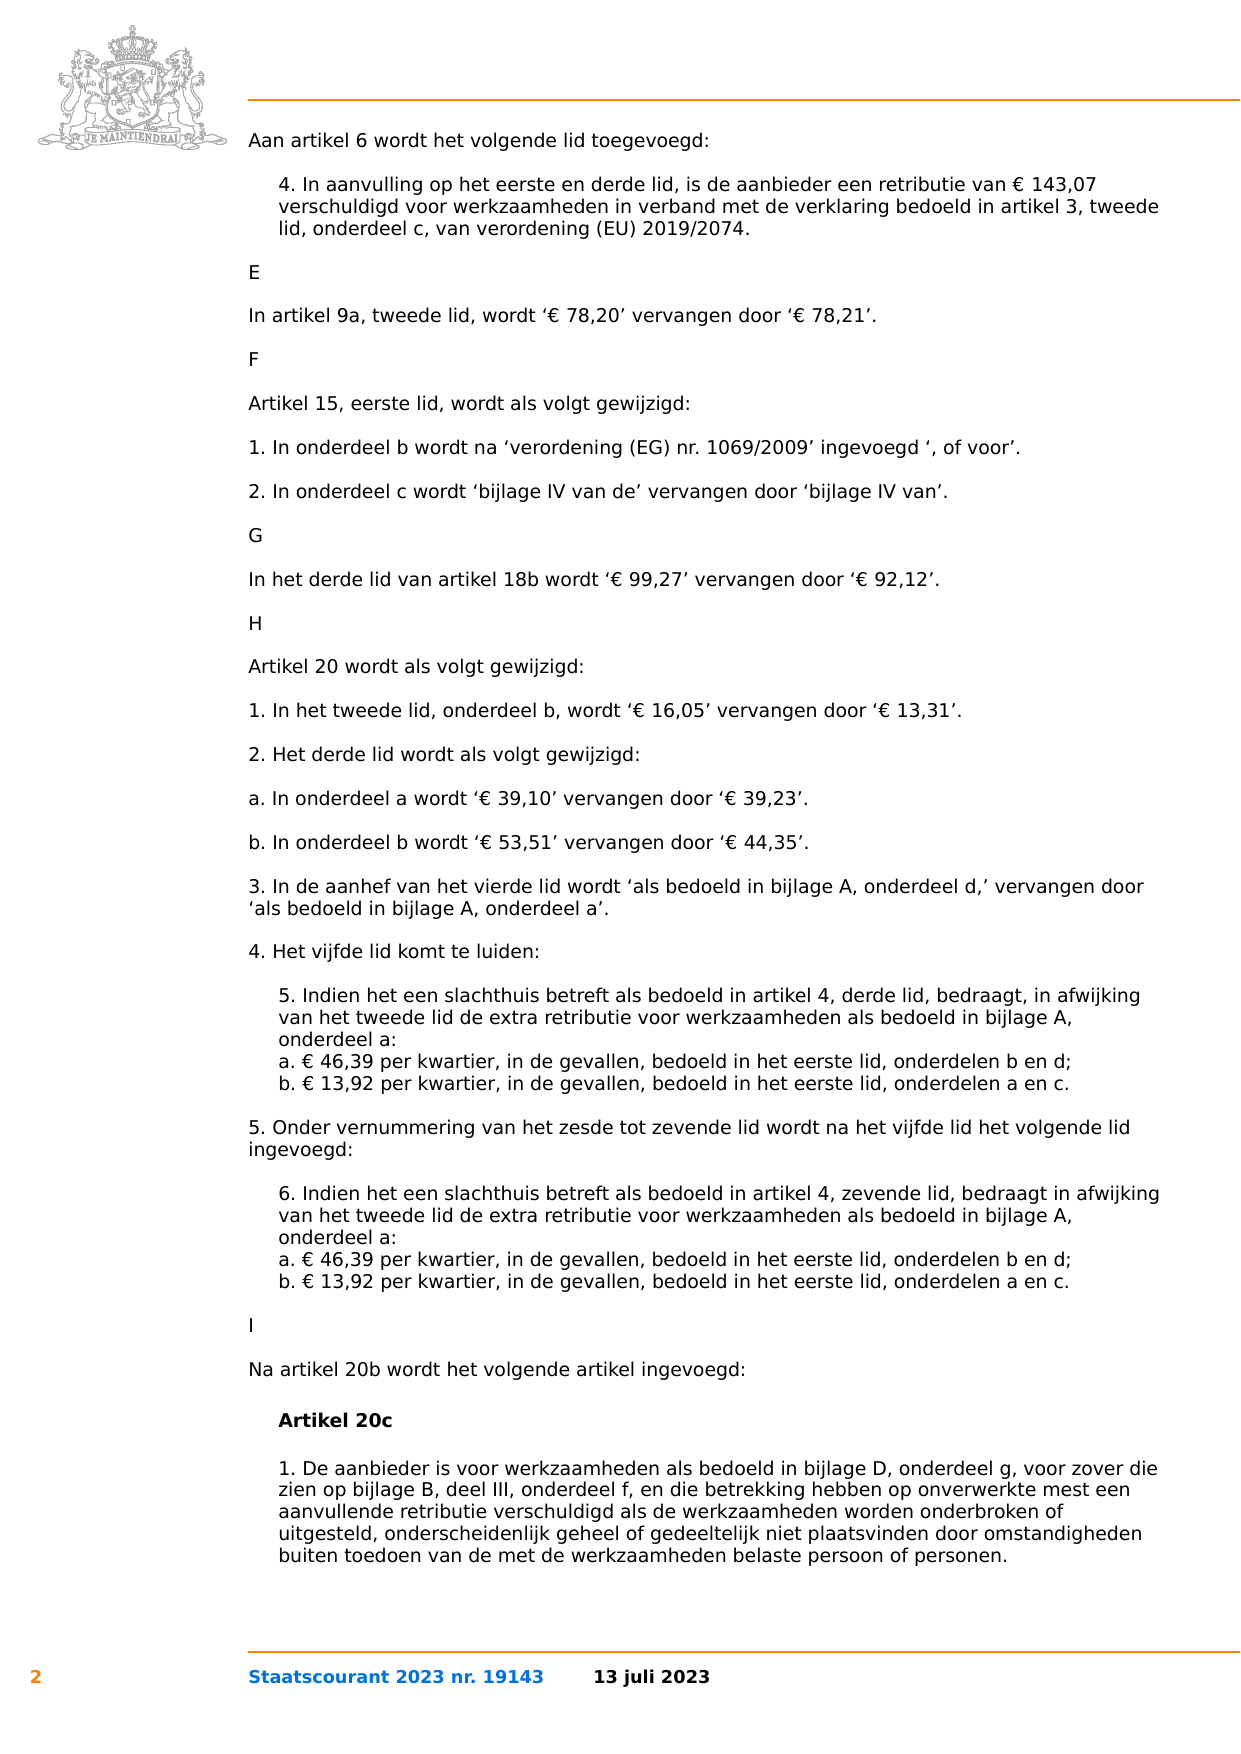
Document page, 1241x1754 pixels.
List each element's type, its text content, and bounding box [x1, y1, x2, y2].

text b. In onderdeel b wordt ‘€ 53,51’ vervangen door ‘€ 44,35’. [248, 832, 1163, 854]
subtitle Artikel 20c [278, 1410, 1163, 1432]
text a. In onderdeel a wordt ‘€ 39,10’ vervangen door ‘€ 39,23’. [248, 788, 1163, 810]
text G [248, 525, 1163, 547]
picture [38, 25, 227, 150]
text Artikel 20 wordt als volgt gewijzigd: [248, 656, 1163, 678]
text 5. Indien het een slachthuis betreft als bedoeld in artikel 4, derde lid, bedraagt, in afwijking van het tweede lid de extra retributie voor werkzaamheden als bedoeld in bijlage A, onderdeel a: [278, 985, 1163, 1051]
text 1. De aanbieder is voor werkzaamheden als bedoeld in bijlage D, onderdeel g, voor zover die zien op bijlage B, deel III, onderdeel f, en die betrekking hebben op onverwerkte mest een aanvullende retributie verschuldigd als de werkzaamheden worden onderbroken of uitgesteld, onderscheidenlijk geheel of gedeeltelijk niet plaatsvinden door omstandigheden buiten toedoen van de met de werkzaamheden belaste persoon of personen. [278, 1457, 1163, 1567]
text 4. In aanvulling op het eerste en derde lid, is de aanbieder een retributie van € 143,07 verschuldigd voor werkzaamheden in verband met de verklaring bedoeld in artikel 3, tweede lid, onderdeel c, van verordening (EU) 2019/2074. [278, 174, 1163, 240]
text 4. Het vijfde lid komt te luiden: [248, 941, 1163, 963]
text E [248, 262, 1163, 283]
text Na artikel 20b wordt het volgende artikel ingevoegd: [248, 1358, 1163, 1380]
text In artikel 9a, tweede lid, wordt ‘€ 78,20’ vervangen door ‘€ 78,21’. [248, 305, 1163, 327]
text H [248, 612, 1163, 634]
text 1. In het tweede lid, onderdeel b, wordt ‘€ 16,05’ vervangen door ‘€ 13,31’. [248, 700, 1163, 722]
text a. € 46,39 per kwartier, in de gevallen, bedoeld in het eerste lid, onderdelen b en d; [278, 1249, 1163, 1271]
text 2. In onderdeel c wordt ‘bijlage IV van de’ vervangen door ‘bijlage IV van’. [248, 481, 1163, 503]
text F [248, 349, 1163, 371]
text 2. Het derde lid wordt als volgt gewijzigd: [248, 744, 1163, 766]
text 5. Onder vernummering van het zesde tot zevende lid wordt na het vijfde lid het volgende lid ingevoegd: [248, 1117, 1163, 1161]
text b. € 13,92 per kwartier, in de gevallen, bedoeld in het eerste lid, onderdelen a en c. [278, 1073, 1163, 1095]
text 6. Indien het een slachthuis betreft als bedoeld in artikel 4, zevende lid, bedraagt in afwijking van het tweede lid de extra retributie voor werkzaamheden als bedoeld in bijlage A, onderdeel a: [278, 1183, 1163, 1249]
text Aan artikel 6 wordt het volgende lid toegevoegd: [248, 130, 1163, 152]
text a. € 46,39 per kwartier, in de gevallen, bedoeld in het eerste lid, onderdelen b en d; [278, 1051, 1163, 1073]
text 3. In de aanhef van het vierde lid wordt ‘als bedoeld in bijlage A, onderdeel d,’ vervangen door ‘als bedoeld in bijlage A, onderdeel a’. [248, 876, 1163, 919]
text In het derde lid van artikel 18b wordt ‘€ 99,27’ vervangen door ‘€ 92,12’. [248, 568, 1163, 591]
text b. € 13,92 per kwartier, in de gevallen, bedoeld in het eerste lid, onderdelen a en c. [278, 1271, 1163, 1293]
text 1. In onderdeel b wordt na ‘verordening (EG) nr. 1069/2009’ ingevoegd ‘, of voor’. [248, 437, 1163, 459]
text Artikel 15, eerste lid, wordt als volgt gewijzigd: [248, 393, 1163, 415]
text I [248, 1314, 1163, 1337]
